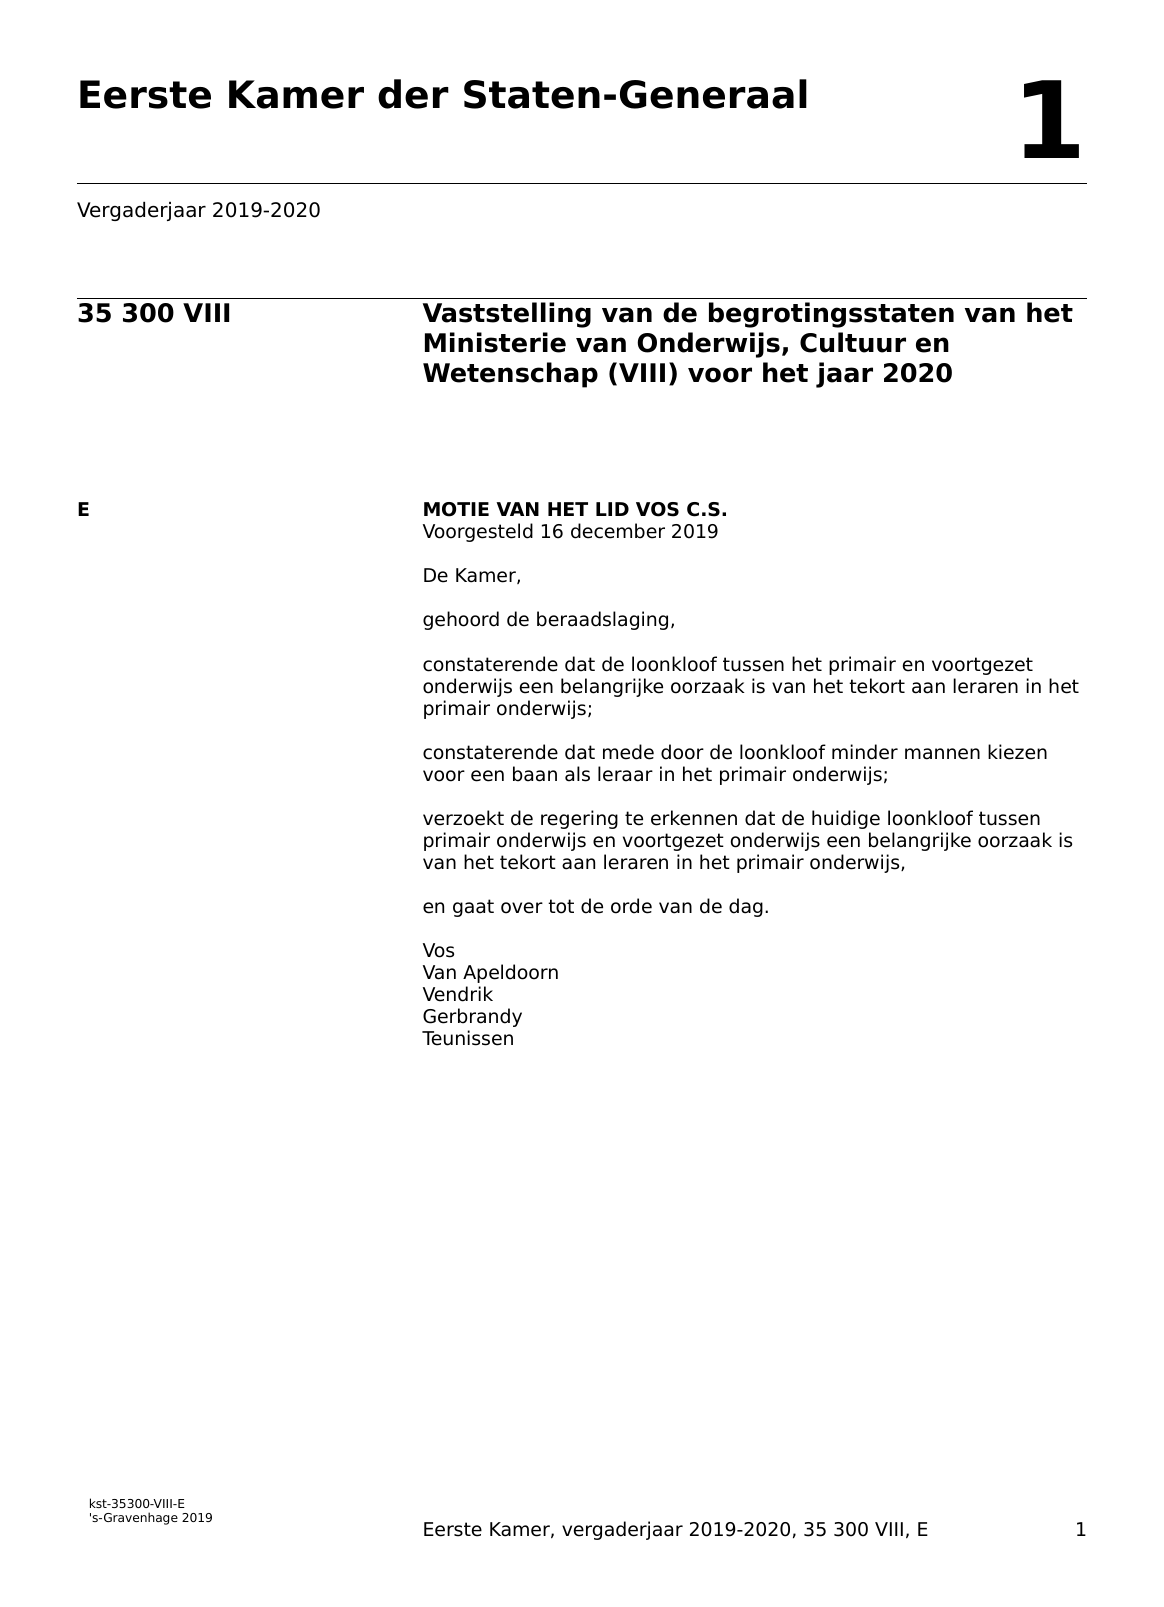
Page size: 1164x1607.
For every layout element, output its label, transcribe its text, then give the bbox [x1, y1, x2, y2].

table_cell Vergaderjaar 2019-2020 [77, 184, 1087, 298]
text verzoekt de regering te erkennen dat de huidige loonkloof tussen primair onderwijs en voortgezet onderwijs een belangrijke oorzaak is van het tekort aan leraren in het primair onderwijs, [422, 808, 1087, 874]
table_header 1 [886, 59, 1087, 183]
text constaterende dat mede door de loonkloof minder mannen kiezen voor een baan als leraar in het primair onderwijs; [422, 742, 1087, 786]
text Gerbrandy [422, 1006, 1087, 1028]
text en gaat over tot de orde van de dag. [422, 896, 1087, 918]
text De Kamer, [422, 565, 1087, 587]
subtitle E MOTIE VAN HET LID VOS C.S. [77, 499, 1087, 521]
text Vendrik [422, 984, 1087, 1006]
text kst-35300-VIII-E [88, 1497, 323, 1511]
subtitle 35 300 VIII Vaststelling van de begrotingsstaten van het Ministerie van Onderwijs, Cultuur en Wetenschap (VIII) voor het jaar 2020 [77, 299, 1087, 388]
text Voorgesteld 16 december 2019 [422, 521, 1087, 543]
text Teunissen [422, 1028, 1087, 1050]
text Van Apeldoorn [422, 962, 1087, 984]
table_header Eerste Kamer der Staten-Generaal [77, 59, 886, 183]
text 's-Gravenhage 2019 [88, 1511, 323, 1525]
text gehoord de beraadslaging, [422, 609, 1087, 631]
text constaterende dat de loonkloof tussen het primair en voortgezet onderwijs een belangrijke oorzaak is van het tekort aan leraren in het primair onderwijs; [422, 653, 1087, 719]
text Vos [422, 940, 1087, 962]
